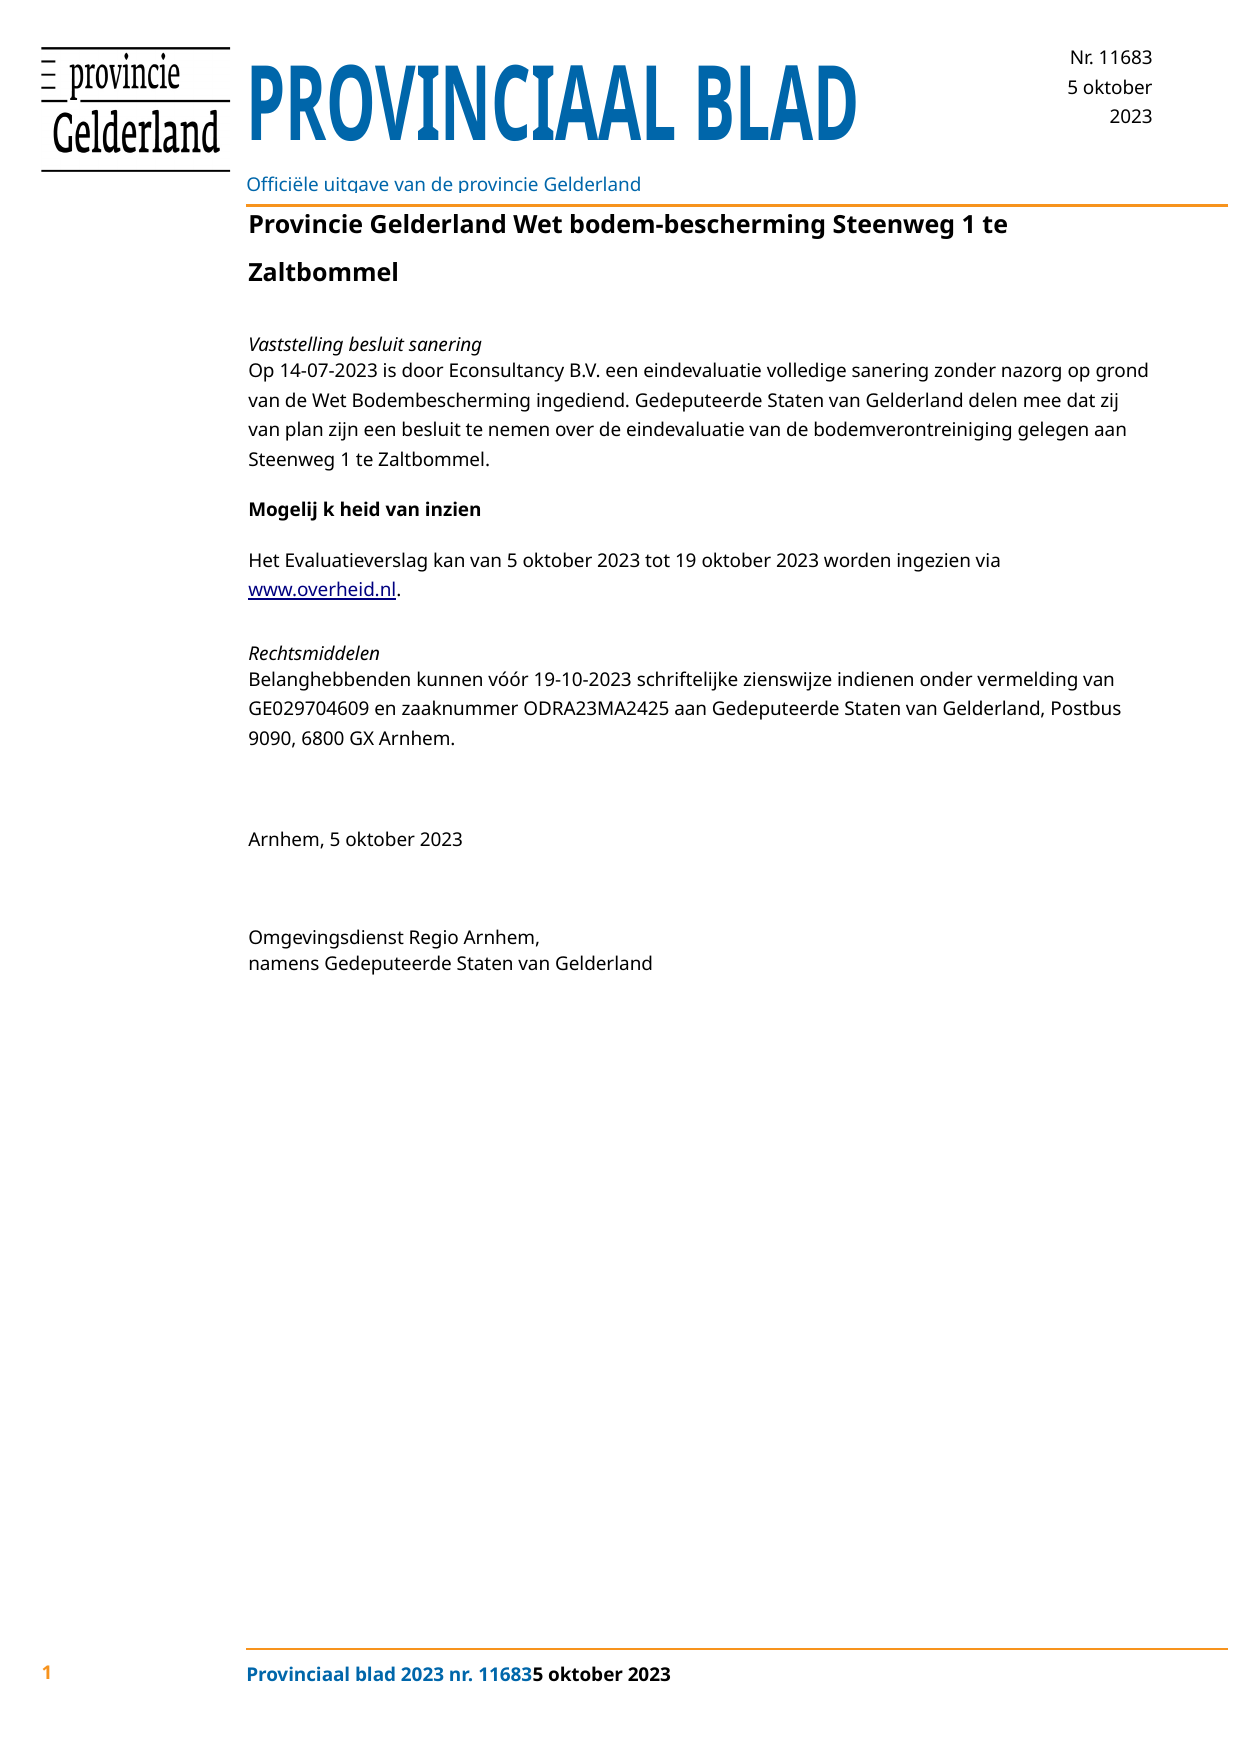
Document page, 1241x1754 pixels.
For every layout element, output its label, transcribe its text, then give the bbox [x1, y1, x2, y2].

text Belanghebbenden kunnen vóór 19-10-2023 schriftelijke zienswijze indienen onder vermelding van GE029704609 en zaaknummer ODRA23MA2425 aan Gedeputeerde Staten van Gelderland, Postbus 9090, 6800 GX Arnhem. [248, 666, 1152, 751]
text Arnhem, 5 oktober 2023 [248, 826, 1152, 852]
text Provincie Gelderland Wet bodem-bescherming Steenweg 1 te Zaltbommel [248, 207, 1152, 288]
text Omgevingsdienst Regio Arnhem, [248, 924, 1152, 950]
text Rechtsmiddelen [248, 640, 1152, 666]
text Op 14-07-2023 is door Econsultancy B.V. een eindevaluatie volledige sanering zonder nazorg op grond van de Wet Bodembescherming ingediend. Gedeputeerde Staten van Gelderland delen mee dat zij van plan zijn een besluit te nemen over de eindevaluatie van de bodemverontreiniging gelegen aan Steenweg 1 te Zaltbommel. [248, 357, 1152, 472]
text Mogelij k heid van inzien [248, 496, 1152, 522]
text namens Gedeputeerde Staten van Gelderland [248, 950, 1152, 976]
picture [41, 47, 231, 172]
text Vaststelling besluit sanering [248, 331, 1152, 357]
text Het Evaluatieverslag kan van 5 oktober 2023 tot 19 oktober 2023 worden ingezien via www.overheid.nl. [248, 547, 1152, 602]
